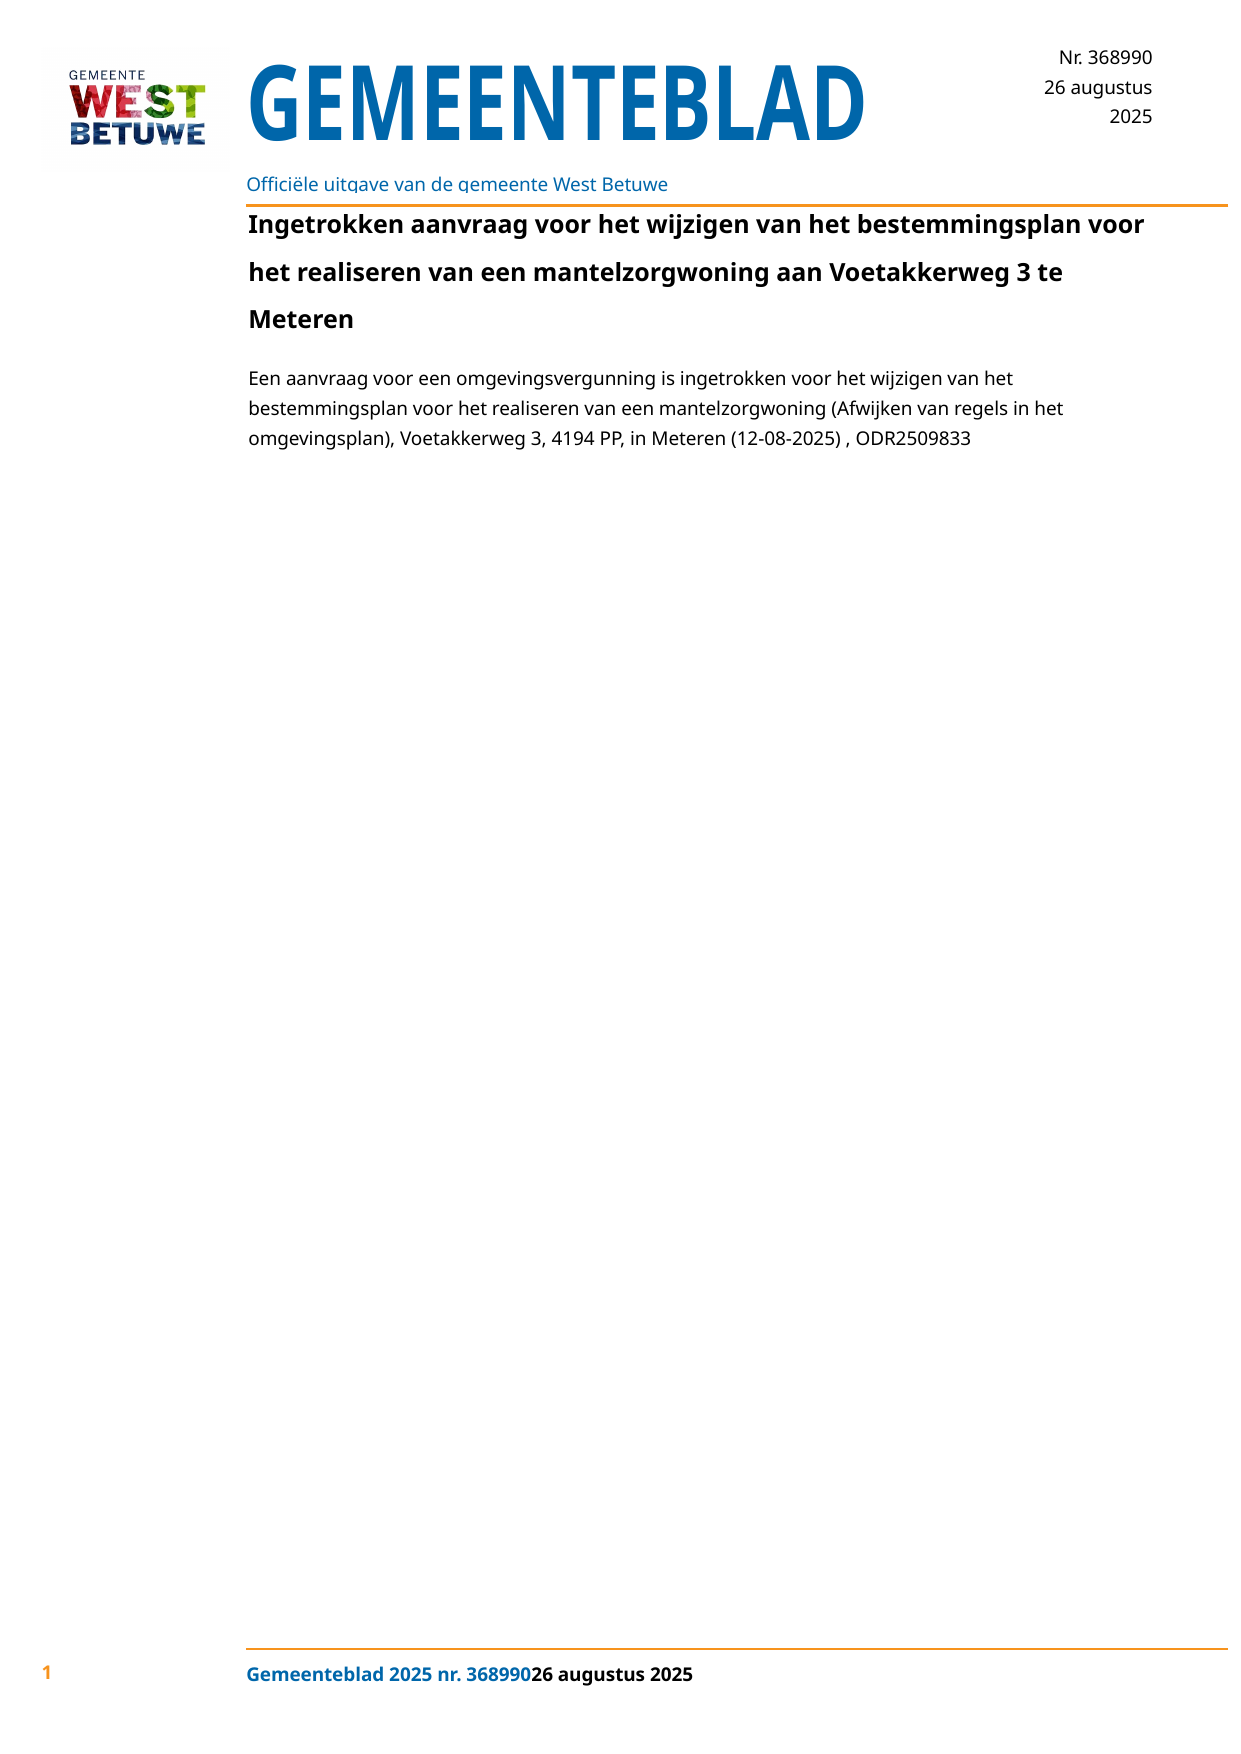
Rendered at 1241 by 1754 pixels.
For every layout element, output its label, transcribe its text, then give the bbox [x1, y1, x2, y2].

text Een aanvraag voor een omgevingsvergunning is ingetrokken voor het wijzigen van het bestemmingsplan voor het realiseren van een mantelzorgwoning (Afwijken van regels in het omgevingsplan), Voetakkerweg 3, 4194 PP, in Meteren (12-08-2025) , ODR2509833 [248, 366, 1152, 450]
text Ingetrokken aanvraag voor het wijzigen van het bestemmingsplan voor het realiseren van een mantelzorgwoning aan Voetakkerweg 3 te Meteren [248, 207, 1152, 336]
picture [41, 47, 231, 172]
